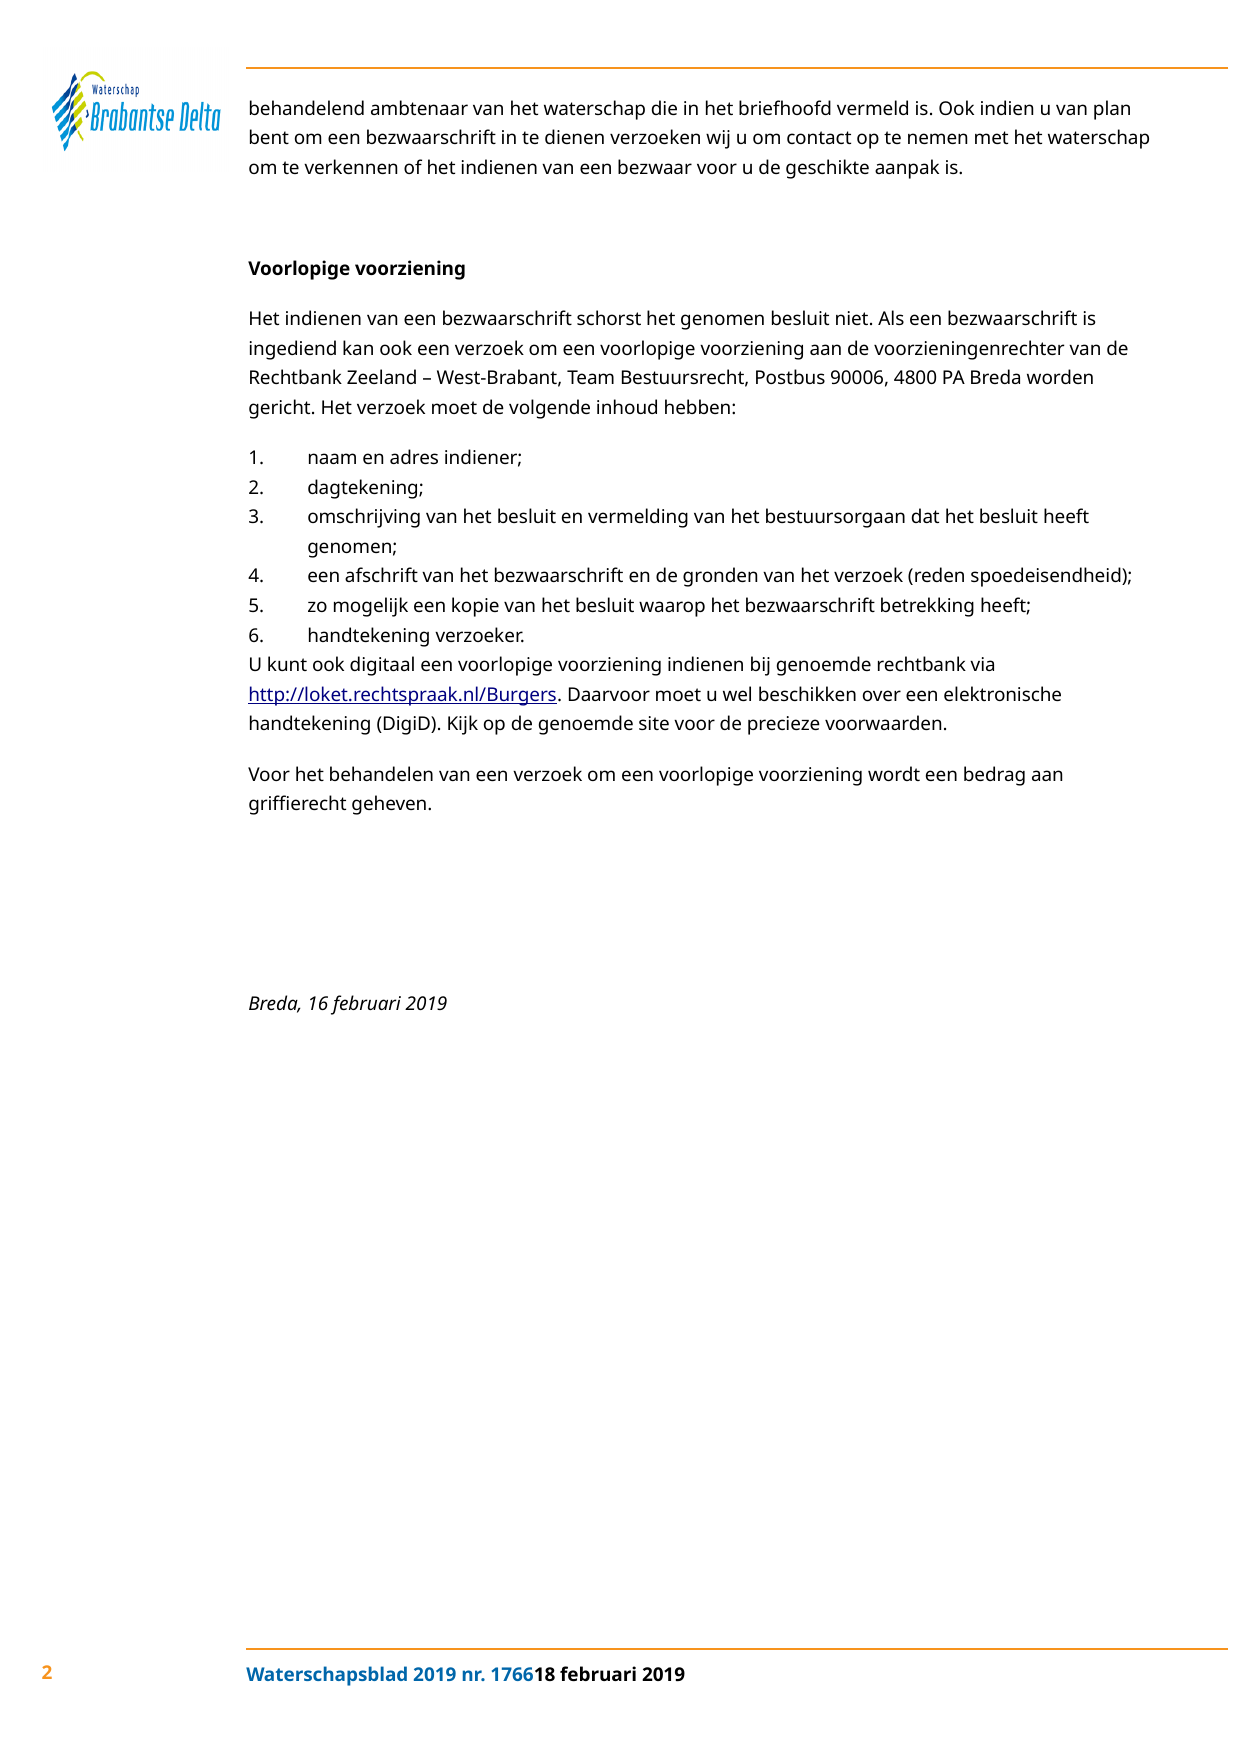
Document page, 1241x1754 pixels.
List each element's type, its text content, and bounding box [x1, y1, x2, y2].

list naam en adres indiener; [248, 444, 1152, 470]
text U kunt ook digitaal een voorlopige voorziening indienen bij genoemde rechtbank via http://loket.rechtspraak.nl/Burgers. Daarvoor moet u wel beschikken over een elektronische handtekening (DigiD). Kijk op de genoemde site voor de precieze voorwaarden. [248, 651, 1152, 736]
text Breda, 16 februari 2019 [248, 990, 1152, 1015]
list omschrijving van het besluit en vermelding van het bestuursorgaan dat het besluit heeft genomen; [248, 503, 1152, 559]
list handtekening verzoeker. [248, 622, 1152, 648]
text Voor het behandelen van een verzoek om een voorlopige voorziening wordt een bedrag aan griffierecht geheven. [248, 761, 1152, 816]
list dagtekening; [248, 474, 1152, 500]
text behandelend ambtenaar van het waterschap die in het briefhoofd vermeld is. Ook indien u van plan bent om een bezwaarschrift in te dienen verzoeken wij u om contact op te nemen met het waterschap om te verkennen of het indienen van een bezwaar voor u de geschikte aanpak is. [248, 95, 1152, 180]
list zo mogelijk een kopie van het besluit waarop het bezwaarschrift betrekking heeft; [248, 592, 1152, 618]
text Het indienen van een bezwaarschrift schorst het genomen besluit niet. Als een bezwaarschrift is ingediend kan ook een verzoek om een voorlopige voorziening aan de voorzieningenrechter van de Rechtbank Zeeland – West-Brabant, Team Bestuursrecht, Postbus 90006, 4800 PA Breda worden gericht. Het verzoek moet de volgende inhoud hebben: [248, 305, 1152, 420]
picture [41, 47, 231, 172]
list een afschrift van het bezwaarschrift en de gronden van het verzoek (reden spoedeisendheid); [248, 563, 1152, 588]
text Voorlopige voorziening [248, 255, 1152, 281]
